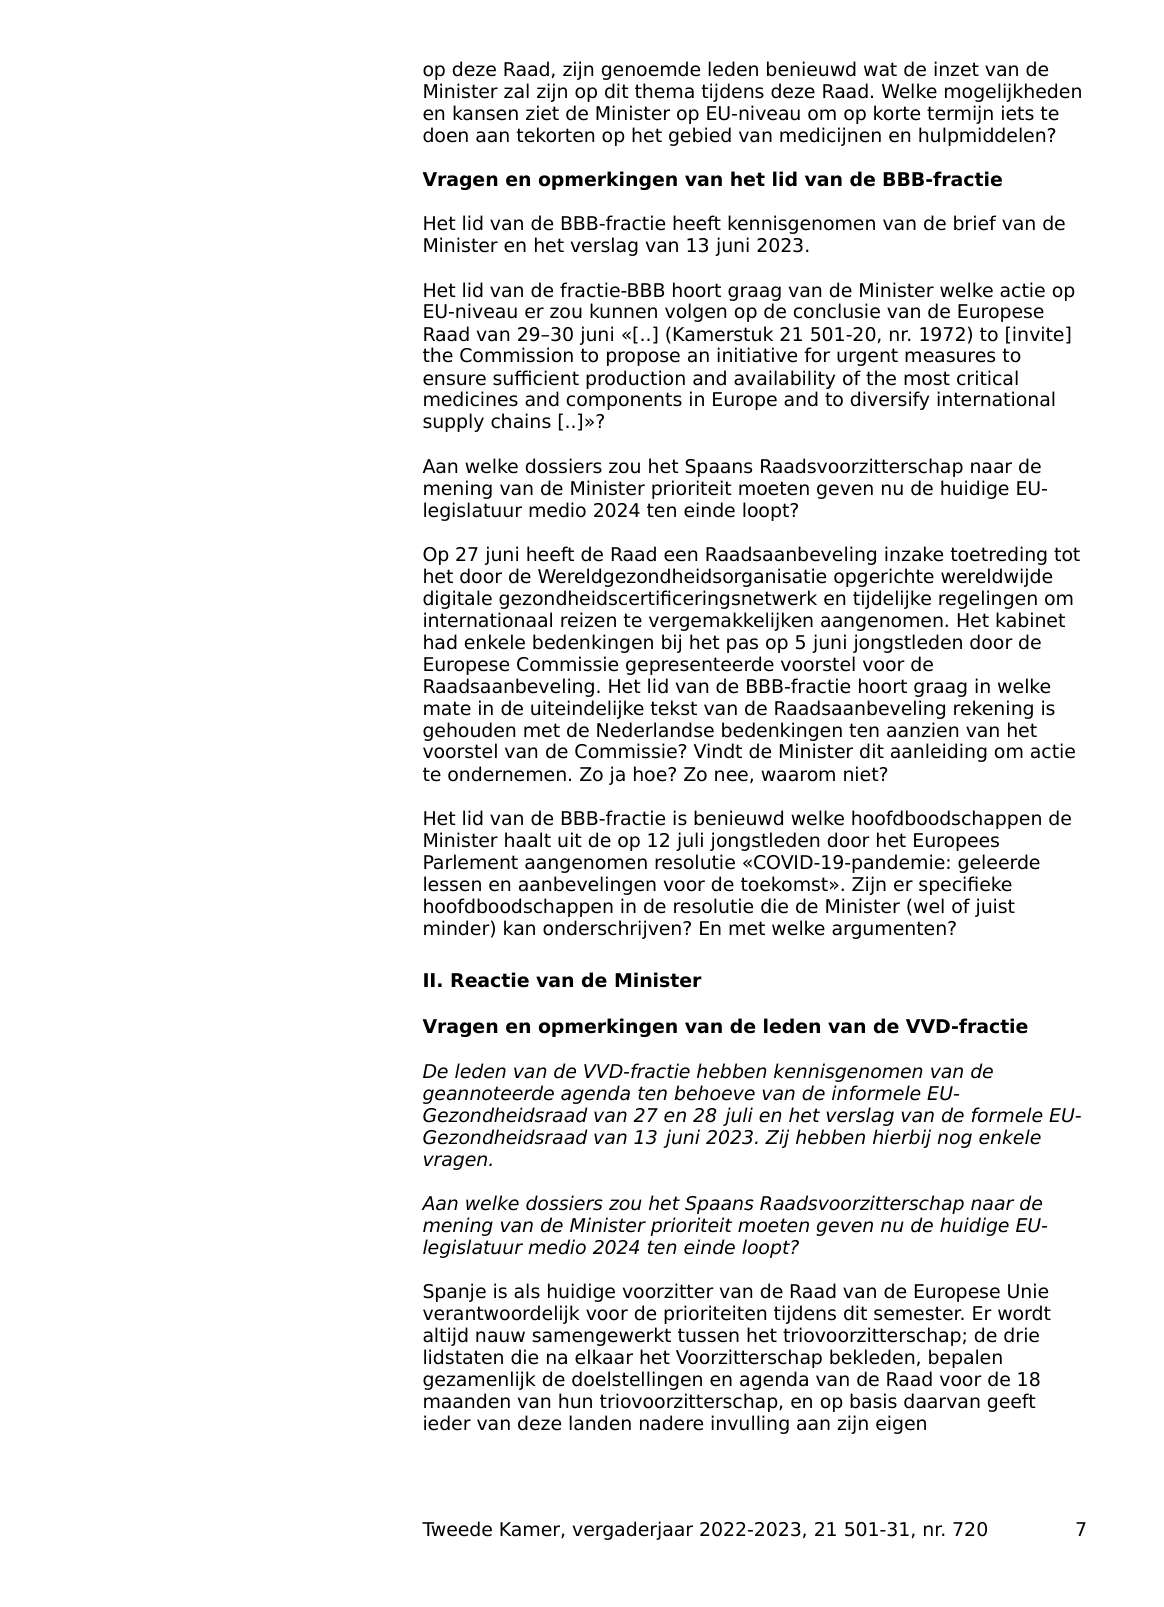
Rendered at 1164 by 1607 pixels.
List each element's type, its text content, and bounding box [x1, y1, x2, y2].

text Het lid van de BBB-fractie heeft kennisgenomen van de brief van de Minister en het verslag van 13 juni 2023. [422, 213, 1087, 257]
text Spanje is als huidige voorzitter van de Raad van de Europese Unie verantwoordelijk voor de prioriteiten tijdens dit semester. Er wordt altijd nauw samengewerkt tussen het triovoorzitterschap; de drie lidstaten die na elkaar het Voorzitterschap bekleden, bepalen gezamenlijk de doelstellingen en agenda van de Raad voor de 18 maanden van hun triovoorzitterschap, en op basis daarvan geeft ieder van deze landen nadere invulling aan zijn eigen [422, 1281, 1087, 1435]
text Aan welke dossiers zou het Spaans Raadsvoorzitterschap naar de mening van de Minister prioriteit moeten geven nu de huidige EU-legislatuur medio 2024 ten einde loopt? [422, 456, 1087, 521]
subtitle Vragen en opmerkingen van het lid van de BBB-fractie [422, 169, 1087, 191]
subtitle II. Reactie van de Minister [422, 969, 1087, 991]
text De leden van de VVD-fractie hebben kennisgenomen van de geannoteerde agenda ten behoeve van de informele EU-Gezondheidsraad van 27 en 28 juli en het verslag van de formele EU-Gezondheidsraad van 13 juni 2023. Zij hebben hierbij nog enkele vragen. [422, 1061, 1087, 1171]
text op deze Raad, zijn genoemde leden benieuwd wat de inzet van de Minister zal zijn op dit thema tijdens deze Raad. Welke mogelijkheden en kansen ziet de Minister op EU-niveau om op korte termijn iets te doen aan tekorten op het gebied van medicijnen en hulpmiddelen? [422, 59, 1087, 147]
subtitle Vragen en opmerkingen van de leden van de VVD-fractie [422, 1016, 1087, 1038]
text Het lid van de fractie-BBB hoort graag van de Minister welke actie op EU-niveau er zou kunnen volgen op de conclusie van de Europese Raad van 29–30 juni «[..] (Kamerstuk 21 501-20, nr. 1972) to [invite] the Commission to propose an initiative for urgent measures to ensure sufficient production and availability of the most critical medicines and components in Europe and to diversify international supply chains [..]»? [422, 279, 1087, 433]
text Het lid van de BBB-fractie is benieuwd welke hoofdboodschappen de Minister haalt uit de op 12 juli jongstleden door het Europees Parlement aangenomen resolutie «COVID-19-pandemie: geleerde lessen en aanbevelingen voor de toekomst». Zijn er specifieke hoofdboodschappen in de resolutie die de Minister (wel of juist minder) kan onderschrijven? En met welke argumenten? [422, 808, 1087, 939]
text Aan welke dossiers zou het Spaans Raadsvoorzitterschap naar de mening van de Minister prioriteit moeten geven nu de huidige EU-legislatuur medio 2024 ten einde loopt? [422, 1193, 1087, 1259]
text Op 27 juni heeft de Raad een Raadsaanbeveling inzake toetreding tot het door de Wereldgezondheidsorganisatie opgerichte wereldwijde digitale gezondheidscertificeringsnetwerk en tijdelijke regelingen om internationaal reizen te vergemakkelijken aangenomen. Het kabinet had enkele bedenkingen bij het pas op 5 juni jongstleden door de Europese Commissie gepresenteerde voorstel voor de Raadsaanbeveling. Het lid van de BBB-fractie hoort graag in welke mate in de uiteindelijke tekst van de Raadsaanbeveling rekening is gehouden met de Nederlandse bedenkingen ten aanzien van het voorstel van de Commissie? Vindt de Minister dit aanleiding om actie te ondernemen. Zo ja hoe? Zo nee, waarom niet? [422, 544, 1087, 785]
